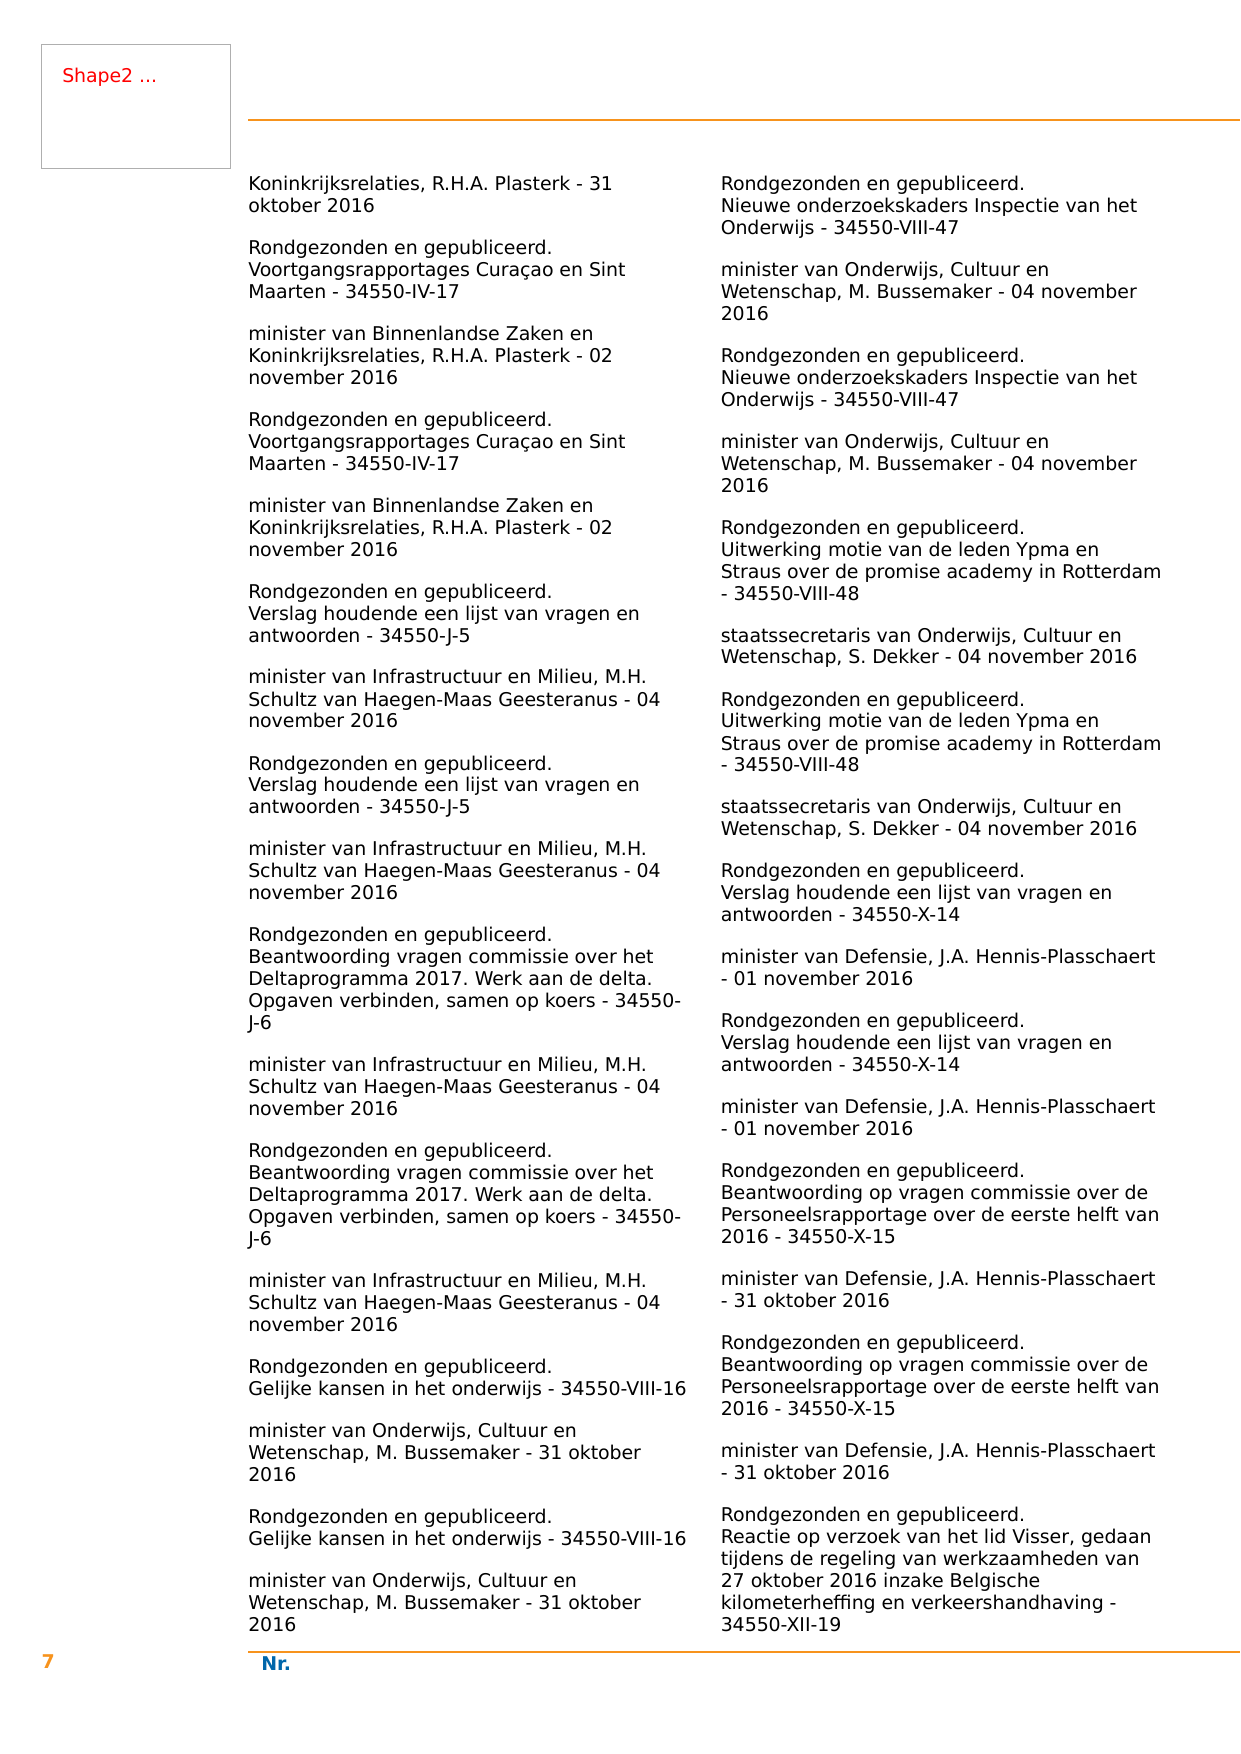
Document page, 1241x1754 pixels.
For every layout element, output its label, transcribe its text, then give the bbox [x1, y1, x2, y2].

text Rondgezonden en gepubliceerd. [721, 1010, 1163, 1032]
text Reactie op verzoek van het lid Visser, gedaan tijdens de regeling van werkzaamheden van 27 oktober 2016 inzake Belgische kilometerheffing en verkeershandhaving - 34550-XII-19 [721, 1526, 1163, 1636]
text Rondgezonden en gepubliceerd. [248, 752, 691, 774]
text minister van Binnenlandse Zaken en Koninkrijksrelaties, R.H.A. Plasterk - 02 november 2016 [248, 323, 691, 389]
text minister van Defensie, J.A. Hennis-Plasschaert - 31 oktober 2016 [721, 1268, 1163, 1312]
text staatssecretaris van Onderwijs, Cultuur en Wetenschap, S. Dekker - 04 november 2016 [721, 796, 1163, 840]
text Beantwoording vragen commissie over het Deltaprogramma 2017. Werk aan de delta. Opgaven verbinden, samen op koers - 34550-J-6 [248, 1162, 691, 1250]
text Rondgezonden en gepubliceerd. [248, 409, 691, 431]
text Gelijke kansen in het onderwijs - 34550-VIII-16 [248, 1528, 691, 1550]
text Verslag houdende een lijst van vragen en antwoorden - 34550-J-5 [248, 602, 691, 646]
text Rondgezonden en gepubliceerd. [248, 924, 691, 946]
text Rondgezonden en gepubliceerd. [721, 1504, 1163, 1526]
text Uitwerking motie van de leden Ypma en Straus over de promise academy in Rotterdam - 34550-VIII-48 [721, 538, 1163, 604]
text minister van Onderwijs, Cultuur en Wetenschap, M. Bussemaker - 31 oktober 2016 [248, 1420, 691, 1486]
text Rondgezonden en gepubliceerd. [721, 860, 1163, 882]
text Rondgezonden en gepubliceerd. [248, 1140, 691, 1162]
text minister van Infrastructuur en Milieu, M.H. Schultz van Haegen-Maas Geesteranus - 04 november 2016 [248, 666, 691, 732]
text minister van Onderwijs, Cultuur en Wetenschap, M. Bussemaker - 31 oktober 2016 [248, 1570, 691, 1636]
text Rondgezonden en gepubliceerd. [721, 1332, 1163, 1354]
text Beantwoording op vragen commissie over de Personeelsrapportage over de eerste helft van 2016 - 34550-X-15 [721, 1354, 1163, 1420]
text minister van Infrastructuur en Milieu, M.H. Schultz van Haegen-Maas Geesteranus - 04 november 2016 [248, 1054, 691, 1120]
text minister van Infrastructuur en Milieu, M.H. Schultz van Haegen-Maas Geesteranus - 04 november 2016 [248, 1270, 691, 1336]
text minister van Defensie, J.A. Hennis-Plasschaert - 01 november 2016 [721, 946, 1163, 990]
text Verslag houdende een lijst van vragen en antwoorden - 34550-X-14 [721, 882, 1163, 926]
text Voortgangsrapportages Curaçao en Sint Maarten - 34550-IV-17 [248, 259, 691, 303]
text Nieuwe onderzoekskaders Inspectie van het Onderwijs - 34550-VIII-47 [721, 367, 1163, 411]
text Rondgezonden en gepubliceerd. [248, 1506, 691, 1528]
text Beantwoording vragen commissie over het Deltaprogramma 2017. Werk aan de delta. Opgaven verbinden, samen op koers - 34550-J-6 [248, 946, 691, 1034]
text Verslag houdende een lijst van vragen en antwoorden - 34550-X-14 [721, 1032, 1163, 1076]
text Rondgezonden en gepubliceerd. [248, 1356, 691, 1378]
text minister van Defensie, J.A. Hennis-Plasschaert - 01 november 2016 [721, 1096, 1163, 1140]
text staatssecretaris van Onderwijs, Cultuur en Wetenschap, S. Dekker - 04 november 2016 [721, 624, 1163, 668]
text Koninkrijksrelaties, R.H.A. Plasterk - 31 oktober 2016 [248, 173, 691, 217]
text minister van Infrastructuur en Milieu, M.H. Schultz van Haegen-Maas Geesteranus - 04 november 2016 [248, 838, 691, 904]
text Rondgezonden en gepubliceerd. [248, 237, 691, 259]
text minister van Binnenlandse Zaken en Koninkrijksrelaties, R.H.A. Plasterk - 02 november 2016 [248, 494, 691, 561]
text Rondgezonden en gepubliceerd. [248, 581, 691, 602]
text Rondgezonden en gepubliceerd. [721, 688, 1163, 710]
text minister van Defensie, J.A. Hennis-Plasschaert - 31 oktober 2016 [721, 1440, 1163, 1484]
text Beantwoording op vragen commissie over de Personeelsrapportage over de eerste helft van 2016 - 34550-X-15 [721, 1182, 1163, 1248]
text minister van Onderwijs, Cultuur en Wetenschap, M. Bussemaker - 04 november 2016 [721, 259, 1163, 325]
text minister van Onderwijs, Cultuur en Wetenschap, M. Bussemaker - 04 november 2016 [721, 431, 1163, 497]
text Rondgezonden en gepubliceerd. [721, 517, 1163, 538]
text Nieuwe onderzoekskaders Inspectie van het Onderwijs - 34550-VIII-47 [721, 195, 1163, 239]
text Rondgezonden en gepubliceerd. [721, 173, 1163, 195]
text Rondgezonden en gepubliceerd. [721, 345, 1163, 367]
text Uitwerking motie van de leden Ypma en Straus over de promise academy in Rotterdam - 34550-VIII-48 [721, 710, 1163, 776]
text Voortgangsrapportages Curaçao en Sint Maarten - 34550-IV-17 [248, 431, 691, 474]
text Verslag houdende een lijst van vragen en antwoorden - 34550-J-5 [248, 774, 691, 818]
text Rondgezonden en gepubliceerd. [721, 1160, 1163, 1182]
text Gelijke kansen in het onderwijs - 34550-VIII-16 [248, 1378, 691, 1400]
